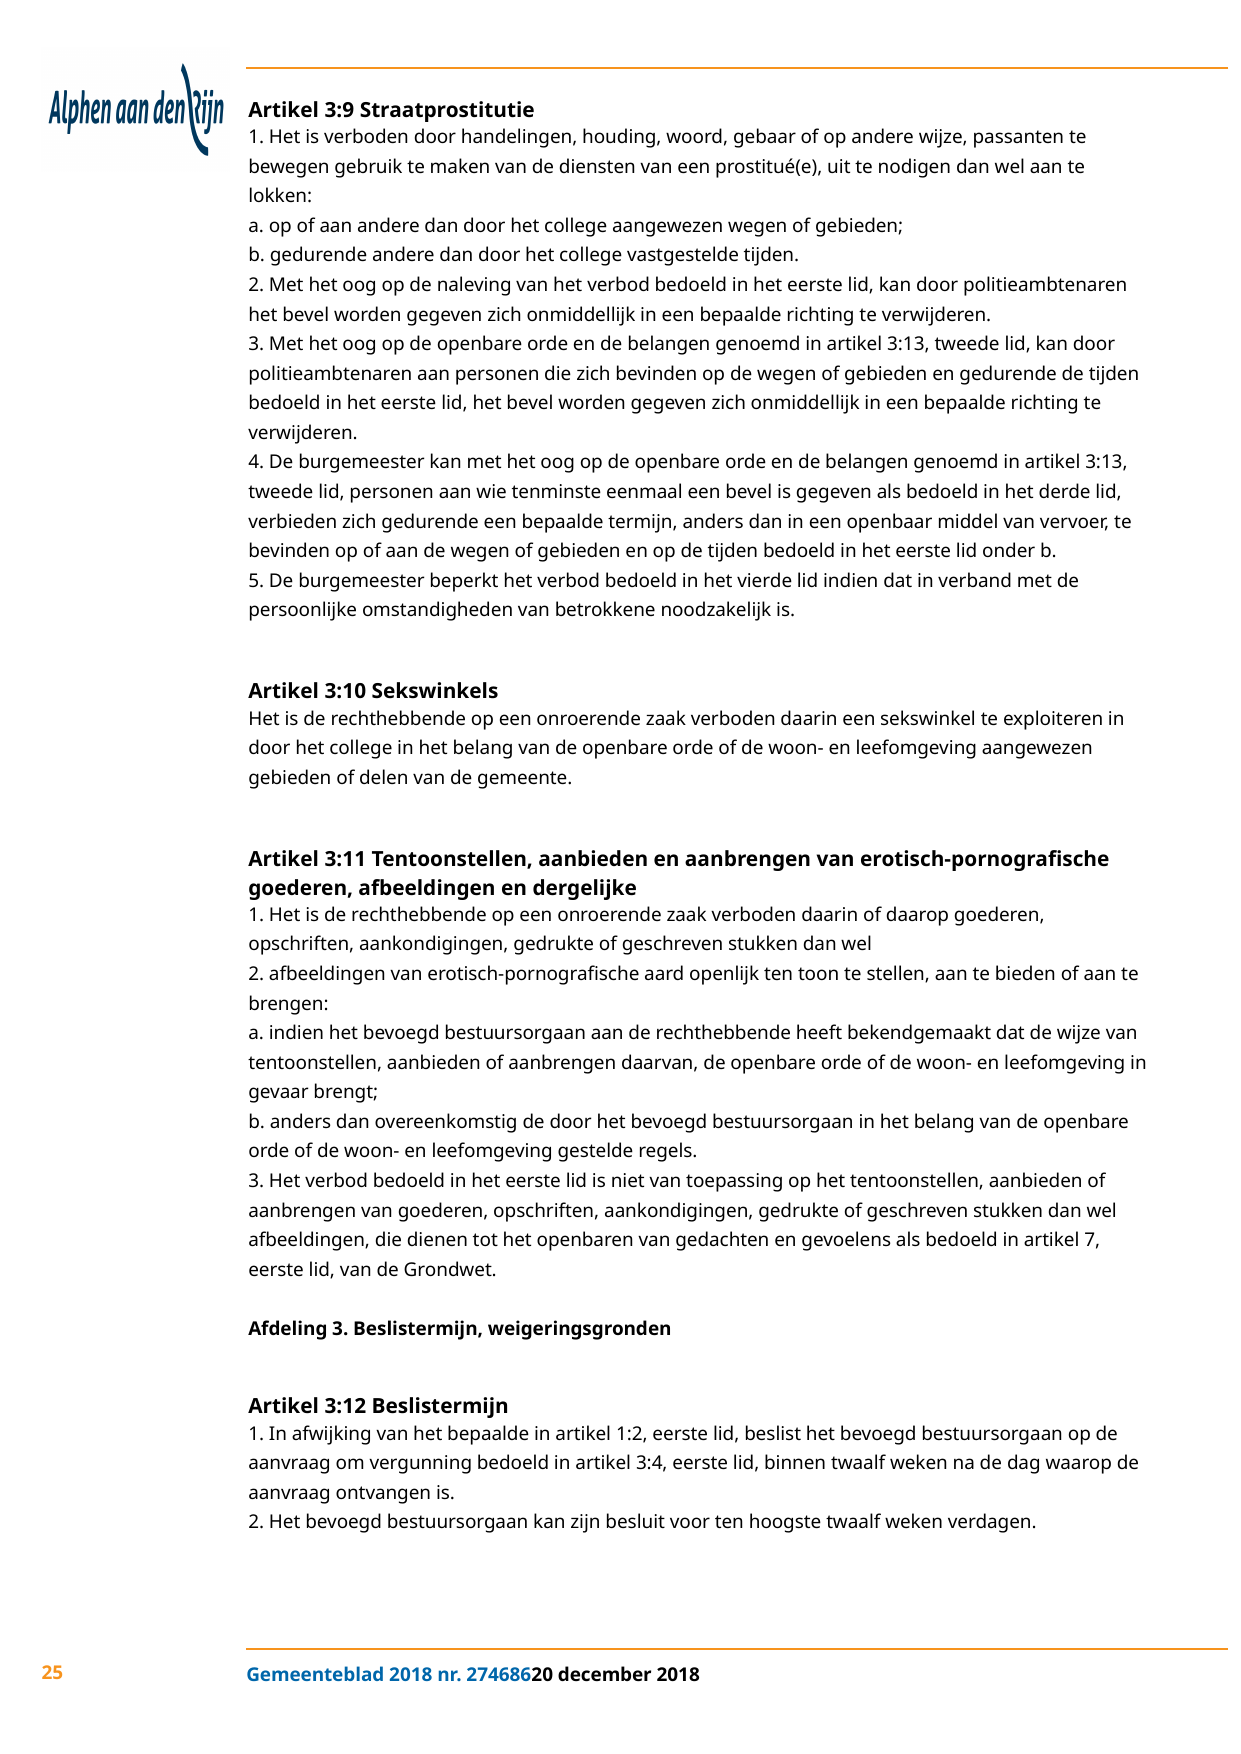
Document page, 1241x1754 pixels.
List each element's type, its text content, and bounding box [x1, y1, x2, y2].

text Afdeling 3. Beslistermijn, weigeringsgronden [248, 1315, 1152, 1341]
text Artikel 3:11 Tentoonstellen, aanbieden en aanbrengen van erotisch-pornografische goederen, afbeeldingen en dergelijke [248, 844, 1152, 901]
picture [41, 47, 231, 172]
text Het is de rechthebbende op een onroerende zaak verboden daarin een sekswinkel te exploiteren in door het college in het belang van de openbare orde of de woon- en leefomgeving aangewezen gebieden of delen van de gemeente. [248, 705, 1152, 790]
text 4. De burgemeester kan met het oog op de openbare orde en de belangen genoemd in artikel 3:13, tweede lid, personen aan wie tenminste eenmaal een bevel is gegeven als bedoeld in het derde lid, verbieden zich gedurende een bepaalde termijn, anders dan in een openbaar middel van vervoer, te bevinden op of aan de wegen of gebieden en op de tijden bedoeld in het eerste lid onder b. [248, 449, 1152, 563]
text 2. afbeeldingen van erotisch-pornografische aard openlijk ten toon te stellen, aan te bieden of aan te brengen: [248, 960, 1152, 1016]
text b. anders dan overeenkomstig de door het bevoegd bestuursorgaan in het belang van de openbare orde of de woon- en leefomgeving gestelde regels. [248, 1108, 1152, 1163]
text 3. Met het oog op de openbare orde en de belangen genoemd in artikel 3:13, tweede lid, kan door politieambtenaren aan personen die zich bevinden op de wegen of gebieden en gedurende de tijden bedoeld in het eerste lid, het bevel worden gegeven zich onmiddellijk in een bepaalde richting te verwijderen. [248, 330, 1152, 445]
text a. op of aan andere dan door het college aangewezen wegen of gebieden; [248, 212, 1152, 238]
text 3. Het verbod bedoeld in het eerste lid is niet van toepassing op het tentoonstellen, aanbieden of aanbrengen van goederen, opschriften, aankondigingen, gedrukte of geschreven stukken dan wel afbeeldingen, die dienen tot het openbaren van gedachten en gevoelens als bedoeld in artikel 7, eerste lid, van de Grondwet. [248, 1167, 1152, 1282]
text 1. In afwijking van het bepaalde in artikel 1:2, eerste lid, beslist het bevoegd bestuursorgaan op de aanvraag om vergunning bedoeld in artikel 3:4, eerste lid, binnen twaalf weken na de dag waarop de aanvraag ontvangen is. [248, 1420, 1152, 1505]
text 1. Het is verboden door handelingen, houding, woord, gebaar of op andere wijze, passanten te bewegen gebruik te maken van de diensten van een prostitué(e), uit te nodigen dan wel aan te lokken: [248, 123, 1152, 208]
text 1. Het is de rechthebbende op een onroerende zaak verboden daarin of daarop goederen, opschriften, aankondigingen, gedrukte of geschreven stukken dan wel [248, 901, 1152, 956]
text b. gedurende andere dan door het college vastgestelde tijden. [248, 242, 1152, 267]
text a. indien het bevoegd bestuursorgaan aan de rechthebbende heeft bekendgemaakt dat de wijze van tentoonstellen, aanbieden of aanbrengen daarvan, de openbare orde of de woon- en leefomgeving in gevaar brengt; [248, 1019, 1152, 1104]
text 2. Het bevoegd bestuursorgaan kan zijn besluit voor ten hoogste twaalf weken verdagen. [248, 1508, 1152, 1534]
text 2. Met het oog op de naleving van het verbod bedoeld in het eerste lid, kan door politieambtenaren het bevel worden gegeven zich onmiddellijk in een bepaalde richting te verwijderen. [248, 271, 1152, 326]
text Artikel 3:12 Beslistermijn [248, 1391, 1152, 1420]
text Artikel 3:9 Straatprostitutie [248, 95, 1152, 123]
text 5. De burgemeester beperkt het verbod bedoeld in het vierde lid indien dat in verband met de persoonlijke omstandigheden van betrokkene noodzakelijk is. [248, 567, 1152, 622]
text Artikel 3:10 Sekswinkels [248, 677, 1152, 705]
